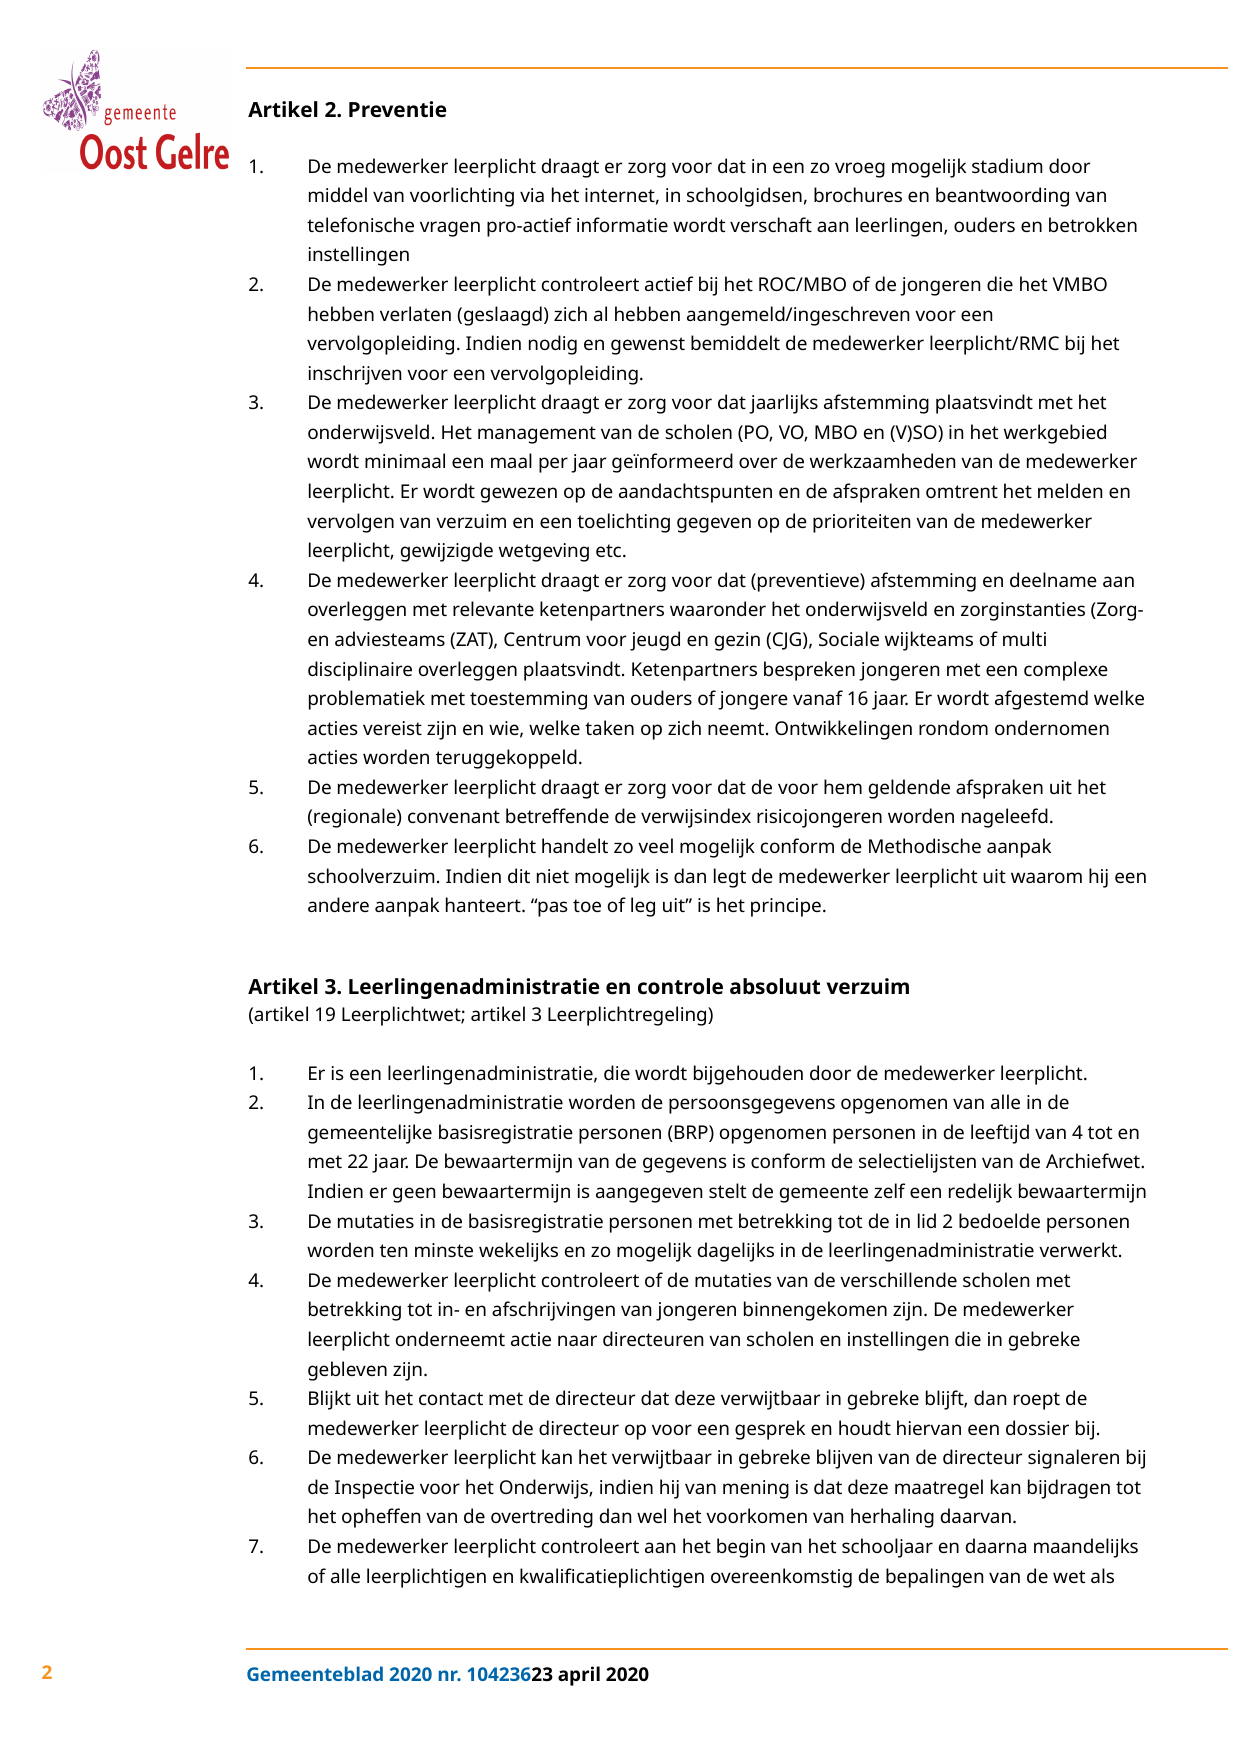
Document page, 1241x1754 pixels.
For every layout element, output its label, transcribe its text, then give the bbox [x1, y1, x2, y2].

list De medewerker leerplicht draagt er zorg voor dat (preventieve) afstemming en deelname aan overleggen met relevante ketenpartners waaronder het onderwijsveld en zorginstanties (Zorg- en adviesteams (ZAT), Centrum voor jeugd en gezin (CJG), Sociale wijkteams of multi disciplinaire overleggen plaatsvindt. Ketenpartners bespreken jongeren met een complexe problematiek met toestemming van ouders of jongere vanaf 16 jaar. Er wordt afgestemd welke acties vereist zijn en wie, welke taken op zich neemt. Ontwikkelingen rondom ondernomen acties worden teruggekoppeld. [248, 567, 1152, 770]
text Artikel 2. Preventie [248, 95, 1152, 123]
list De medewerker leerplicht draagt er zorg voor dat jaarlijks afstemming plaatsvindt met het onderwijsveld. Het management van de scholen (PO, VO, MBO en (V)SO) in het werkgebied wordt minimaal een maal per jaar geïnformeerd over de werkzaamheden van de medewerker leerplicht. Er wordt gewezen op de aandachtspunten en de afspraken omtrent het melden en vervolgen van verzuim en een toelichting gegeven op de prioriteiten van de medewerker leerplicht, gewijzigde wetgeving etc. [248, 389, 1152, 563]
picture [41, 47, 231, 172]
list De medewerker leerplicht controleert of de mutaties van de verschillende scholen met betrekking tot in- en afschrijvingen van jongeren binnengekomen zijn. De medewerker leerplicht onderneemt actie naar directeuren van scholen en instellingen die in gebreke gebleven zijn. [248, 1267, 1152, 1382]
list De medewerker leerplicht draagt er zorg voor dat de voor hem geldende afspraken uit het (regionale) convenant betreffende de verwijsindex risicojongeren worden nageleefd. [248, 774, 1152, 829]
text (artikel 19 Leerplichtwet; artikel 3 Leerplichtregeling) [248, 1001, 1152, 1027]
list Er is een leerlingenadministratie, die wordt bijgehouden door de medewerker leerplicht. [248, 1060, 1152, 1086]
list De medewerker leerplicht handelt zo veel mogelijk conform de Methodische aanpak schoolverzuim. Indien dit niet mogelijk is dan legt de medewerker leerplicht uit waarom hij een andere aanpak hanteert. “pas toe of leg uit” is het principe. [248, 833, 1152, 918]
list De medewerker leerplicht controleert aan het begin van het schooljaar en daarna maandelijks of alle leerplichtigen en kwalificatieplichtigen overeenkomstig de bepalingen van de wet als [248, 1533, 1152, 1589]
list Blijkt uit het contact met de directeur dat deze verwijtbaar in gebreke blijft, dan roept de medewerker leerplicht de directeur op voor een gesprek en houdt hiervan een dossier bij. [248, 1385, 1152, 1441]
list De medewerker leerplicht kan het verwijtbaar in gebreke blijven van de directeur signaleren bij de Inspectie voor het Onderwijs, indien hij van mening is dat deze maatregel kan bijdragen tot het opheffen van de overtreding dan wel het voorkomen van herhaling daarvan. [248, 1444, 1152, 1529]
text Artikel 3. Leerlingenadministratie en controle absoluut verzuim [248, 972, 1152, 1001]
list De medewerker leerplicht controleert actief bij het ROC/MBO of de jongeren die het VMBO hebben verlaten (geslaagd) zich al hebben aangemeld/ingeschreven voor een vervolgopleiding. Indien nodig en gewenst bemiddelt de medewerker leerplicht/RMC bij het inschrijven voor een vervolgopleiding. [248, 271, 1152, 386]
list De medewerker leerplicht draagt er zorg voor dat in een zo vroeg mogelijk stadium door middel van voorlichting via het internet, in schoolgidsen, brochures en beantwoording van telefonische vragen pro-actief informatie wordt verschaft aan leerlingen, ouders en betrokken instellingen [248, 153, 1152, 267]
list De mutaties in de basisregistratie personen met betrekking tot de in lid 2 bedoelde personen worden ten minste wekelijks en zo mogelijk dagelijks in de leerlingenadministratie verwerkt. [248, 1208, 1152, 1263]
list In de leerlingenadministratie worden de persoonsgegevens opgenomen van alle in de gemeentelijke basisregistratie personen (BRP) opgenomen personen in de leeftijd van 4 tot en met 22 jaar. De bewaartermijn van de gegevens is conform de selectielijsten van de Archiefwet. Indien er geen bewaartermijn is aangegeven stelt de gemeente zelf een redelijk bewaartermijn [248, 1089, 1152, 1204]
